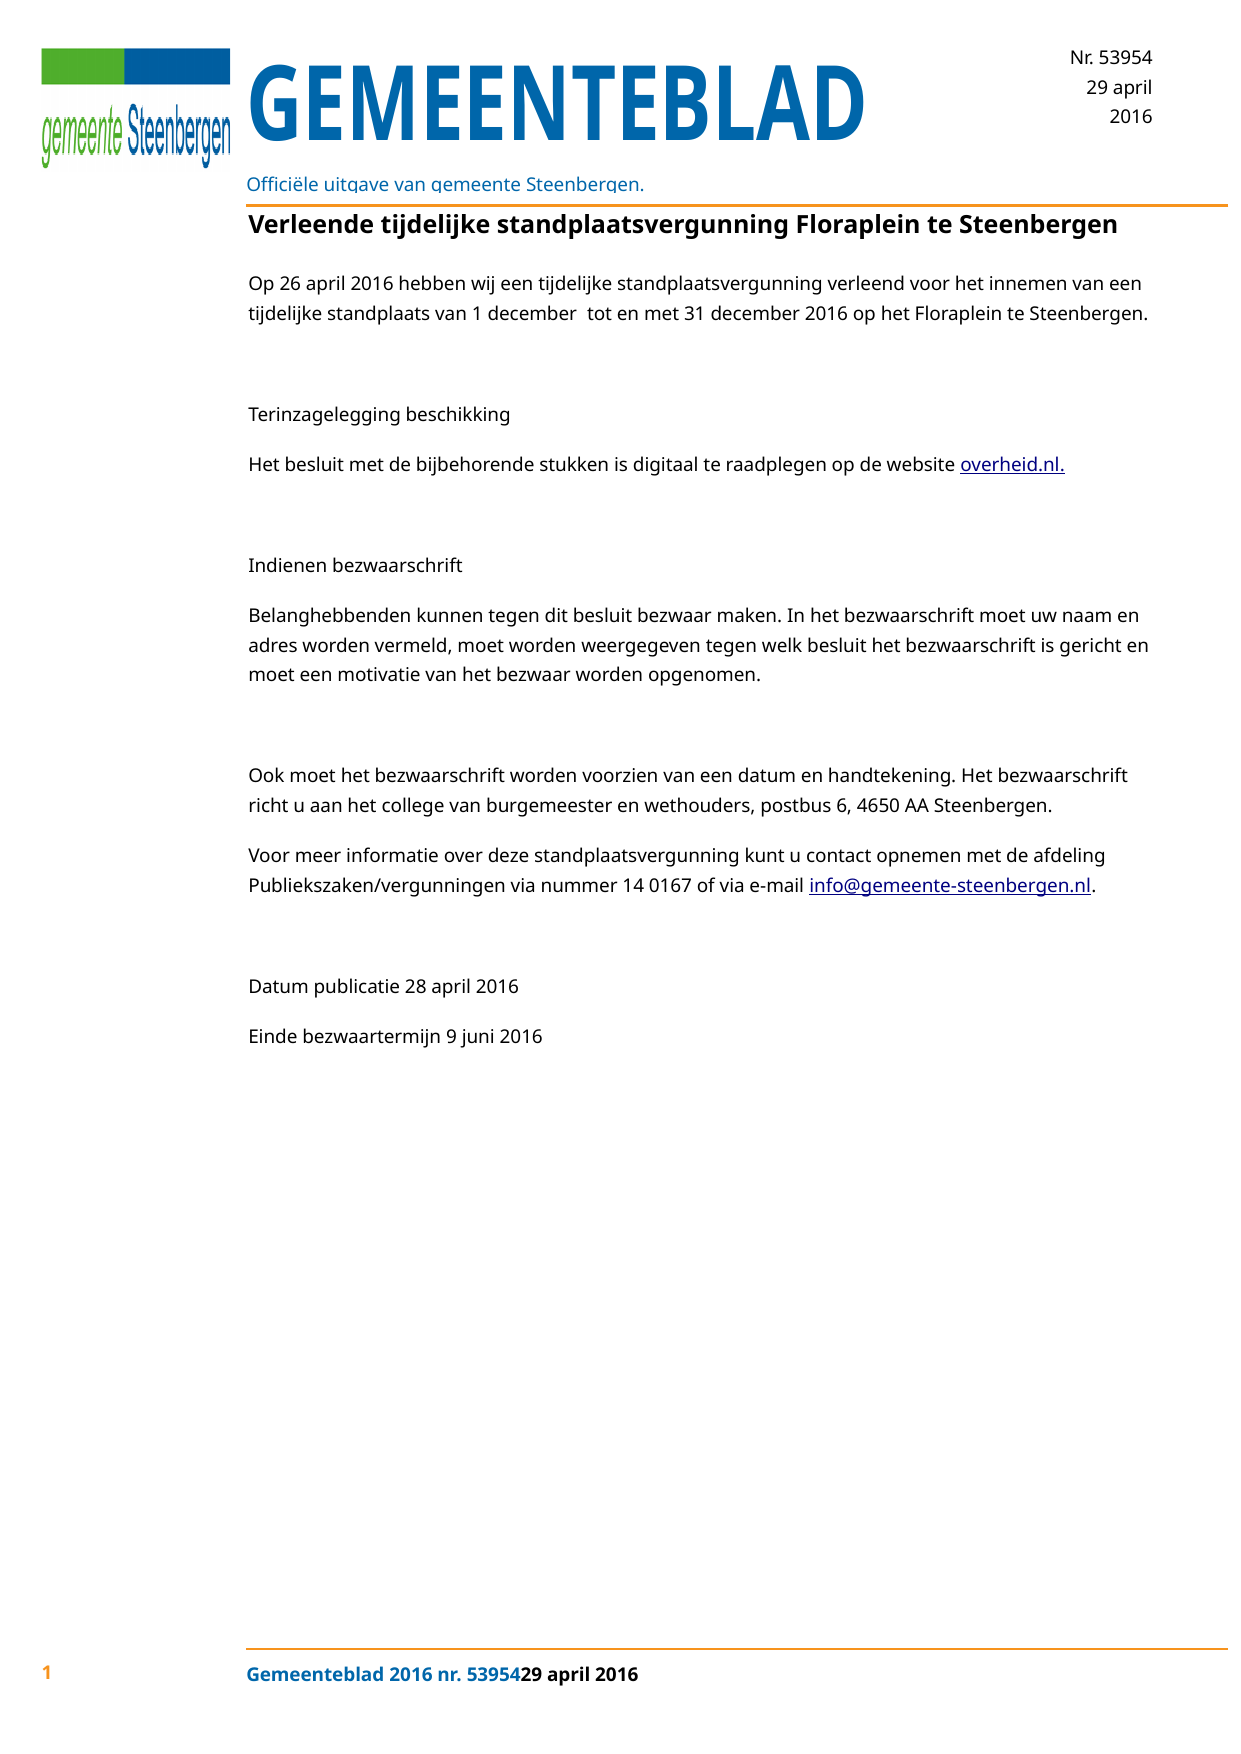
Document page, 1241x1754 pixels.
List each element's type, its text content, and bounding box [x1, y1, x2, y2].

text Indienen bezwaarschrift [248, 552, 1152, 578]
text Terinzagelegging beschikking [248, 401, 1152, 426]
text Voor meer informatie over deze standplaatsvergunning kunt u contact opnemen met de afdeling Publiekszaken/vergunningen via nummer 14 0167 of via e-mail info@gemeente-steenbergen.nl. [248, 842, 1152, 898]
text Op 26 april 2016 hebben wij een tijdelijke standplaatsvergunning verleend voor het innemen van een tijdelijke standplaats van 1 december tot en met 31 december 2016 op het Floraplein te Steenbergen. [248, 270, 1152, 326]
text Ook moet het bezwaarschrift worden voorzien van een datum en handtekening. Het bezwaarschrift richt u aan het college van burgemeester en wethouders, postbus 6, 4650 AA Steenbergen. [248, 762, 1152, 818]
text Het besluit met de bijbehorende stukken is digitaal te raadplegen op de website overheid.nl. [248, 451, 1152, 477]
text Belanghebbenden kunnen tegen dit besluit bezwaar maken. In het bezwaarschrift moet uw naam en adres worden vermeld, moet worden weergegeven tegen welk besluit het bezwaarschrift is gericht en moet een motivatie van het bezwaar worden opgenomen. [248, 602, 1152, 687]
picture [41, 47, 231, 172]
text Datum publicatie 28 april 2016 [248, 973, 1152, 998]
text Verleende tijdelijke standplaatsvergunning Floraplein te Steenbergen [248, 207, 1152, 241]
text Einde bezwaartermijn 9 juni 2016 [248, 1023, 1152, 1049]
